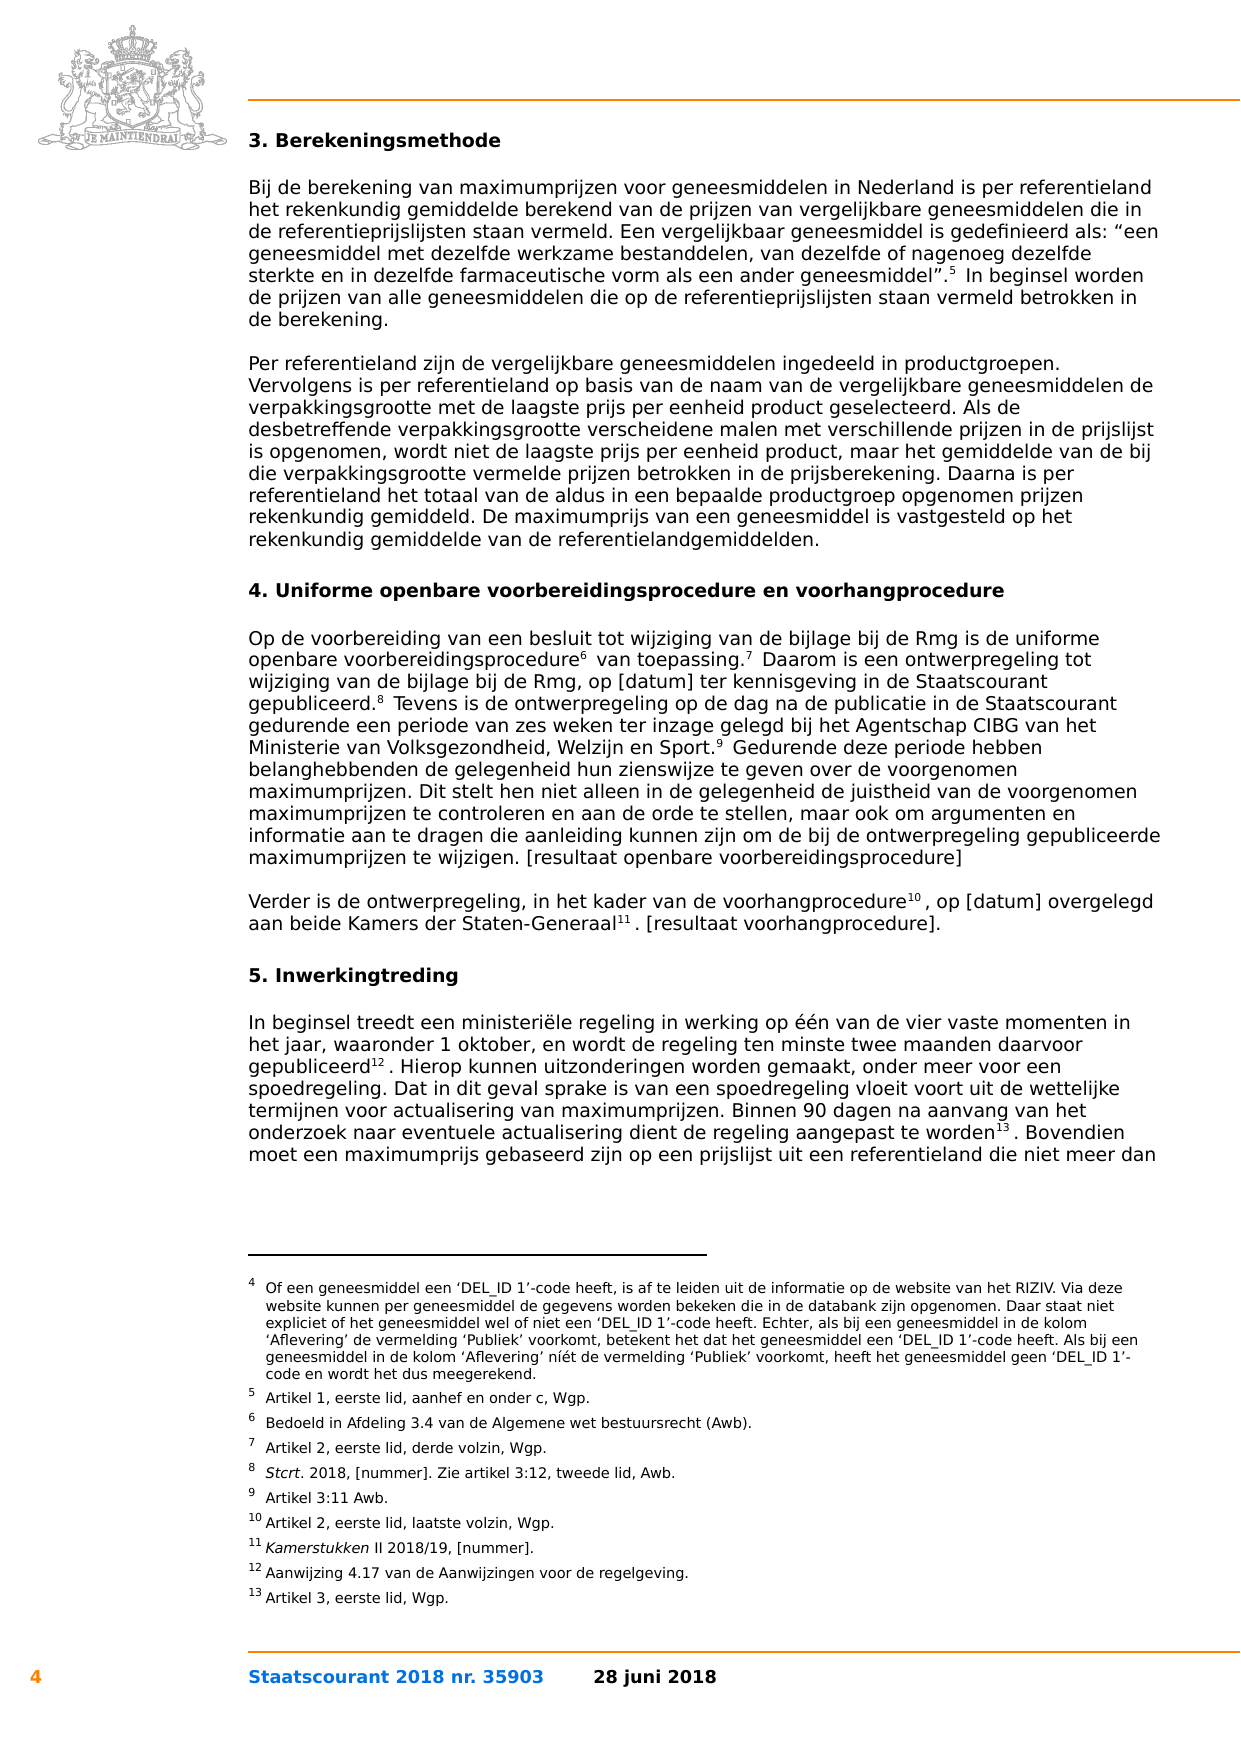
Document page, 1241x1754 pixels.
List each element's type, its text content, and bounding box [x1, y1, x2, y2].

text Of een geneesmiddel een ‘DEL_ID 1’-code heeft, is af te leiden uit de informatie op de website van het RIZIV. Via deze website kunnen per geneesmiddel de gegevens worden bekeken die in de databank zijn opgenomen. Daar staat niet expliciet of het geneesmiddel wel of niet een ‘DEL_ID 1’-code heeft. Echter, als bij een geneesmiddel in de kolom ‘Aflevering’ de vermelding ‘Publiek’ voorkomt, betekent het dat het geneesmiddel een ‘DEL_ID 1’-code heeft. Als bij een geneesmiddel in de kolom ‘Aflevering’ níét de vermelding ‘Publiek’ voorkomt, heeft het geneesmiddel geen ‘DEL_ID 1’-code en wordt het dus meegerekend. [248, 1276, 1163, 1383]
subtitle 4. Uniforme openbare voorbereidingsprocedure en voorhangprocedure [248, 580, 1163, 602]
text Artikel 2, eerste lid, derde volzin, Wgp. [248, 1436, 1163, 1458]
text Per referentieland zijn de vergelijkbare geneesmiddelen ingedeeld in productgroepen. Vervolgens is per referentieland op basis van de naam van de vergelijkbare geneesmiddelen de verpakkingsgrootte met de laagste prijs per eenheid product geselecteerd. Als de desbetreffende verpakkingsgrootte verscheidene malen met verschillende prijzen in de prijslijst is opgenomen, wordt niet de laagste prijs per eenheid product, maar het gemiddelde van de bij die verpakkingsgrootte vermelde prijzen betrokken in de prijsberekening. Daarna is per referentieland het totaal van de aldus in een bepaalde productgroep opgenomen prijzen rekenkundig gemiddeld. De maximumprijs van een geneesmiddel is vastgesteld op het rekenkundig gemiddelde van de referentielandgemiddelden. [248, 353, 1163, 550]
text Artikel 1, eerste lid, aanhef en onder c, Wgp. [248, 1386, 1163, 1408]
text Kamerstukken II 2018/19, [nummer]. [248, 1536, 1163, 1558]
text Stcrt. 2018, [nummer]. Zie artikel 3:12, tweede lid, Awb. [248, 1461, 1163, 1483]
text Aanwijzing 4.17 van de Aanwijzingen voor de regelgeving. [248, 1561, 1163, 1583]
subtitle 5. Inwerkingtreding [248, 965, 1163, 987]
text Verder is de ontwerpregeling, in het kader van de voorhangprocedure, op [datum] overgelegd aan beide Kamers der Staten-Generaal. [resultaat voorhangprocedure]. [248, 891, 1163, 935]
text Artikel 2, eerste lid, laatste volzin, Wgp. [248, 1511, 1163, 1533]
subtitle 3. Berekeningsmethode [248, 130, 1163, 152]
text Artikel 3:11 Awb. [248, 1486, 1163, 1508]
text Op de voorbereiding van een besluit tot wijziging van de bijlage bij de Rmg is de uniforme openbare voorbereidingsprocedure van toepassing. Daarom is een ontwerpregeling tot wijziging van de bijlage bij de Rmg, op [datum] ter kennisgeving in de Staatscourant gepubliceerd. Tevens is de ontwerpregeling op de dag na de publicatie in de Staatscourant gedurende een periode van zes weken ter inzage gelegd bij het Agentschap CIBG van het Ministerie van Volksgezondheid, Welzijn en Sport. Gedurende deze periode hebben belanghebbenden de gelegenheid hun zienswijze te geven over de voorgenomen maximumprijzen. Dit stelt hen niet alleen in de gelegenheid de juistheid van de voorgenomen maximumprijzen te controleren en aan de orde te stellen, maar ook om argumenten en informatie aan te dragen die aanleiding kunnen zijn om de bij de ontwerpregeling gepubliceerde maximumprijzen te wijzigen. [resultaat openbare voorbereidingsprocedure] [248, 627, 1163, 869]
text Bij de berekening van maximumprijzen voor geneesmiddelen in Nederland is per referentieland het rekenkundig gemiddelde berekend van de prijzen van vergelijkbare geneesmiddelen die in de referentieprijslijsten staan vermeld. Een vergelijkbaar geneesmiddel is gedefinieerd als: “een geneesmiddel met dezelfde werkzame bestanddelen, van dezelfde of nagenoeg dezelfde sterkte en in dezelfde farmaceutische vorm als een ander geneesmiddel”. In beginsel worden de prijzen van alle geneesmiddelen die op de referentieprijslijsten staan vermeld betrokken in de berekening. [248, 177, 1163, 331]
text Artikel 3, eerste lid, Wgp. [248, 1586, 1163, 1608]
text In beginsel treedt een ministeriële regeling in werking op één van de vier vaste momenten in het jaar, waaronder 1 oktober, en wordt de regeling ten minste twee maanden daarvoor gepubliceerd. Hierop kunnen uitzonderingen worden gemaakt, onder meer voor een spoedregeling. Dat in dit geval sprake is van een spoedregeling vloeit voort uit de wettelijke termijnen voor actualisering van maximumprijzen. Binnen 90 dagen na aanvang van het onderzoek naar eventuele actualisering dient de regeling aangepast te worden. Bovendien moet een maximumprijs gebaseerd zijn op een prijslijst uit een referentieland die niet meer dan [248, 1012, 1163, 1188]
text Bedoeld in Afdeling 3.4 van de Algemene wet bestuursrecht (Awb). [248, 1411, 1163, 1433]
picture [38, 25, 227, 150]
